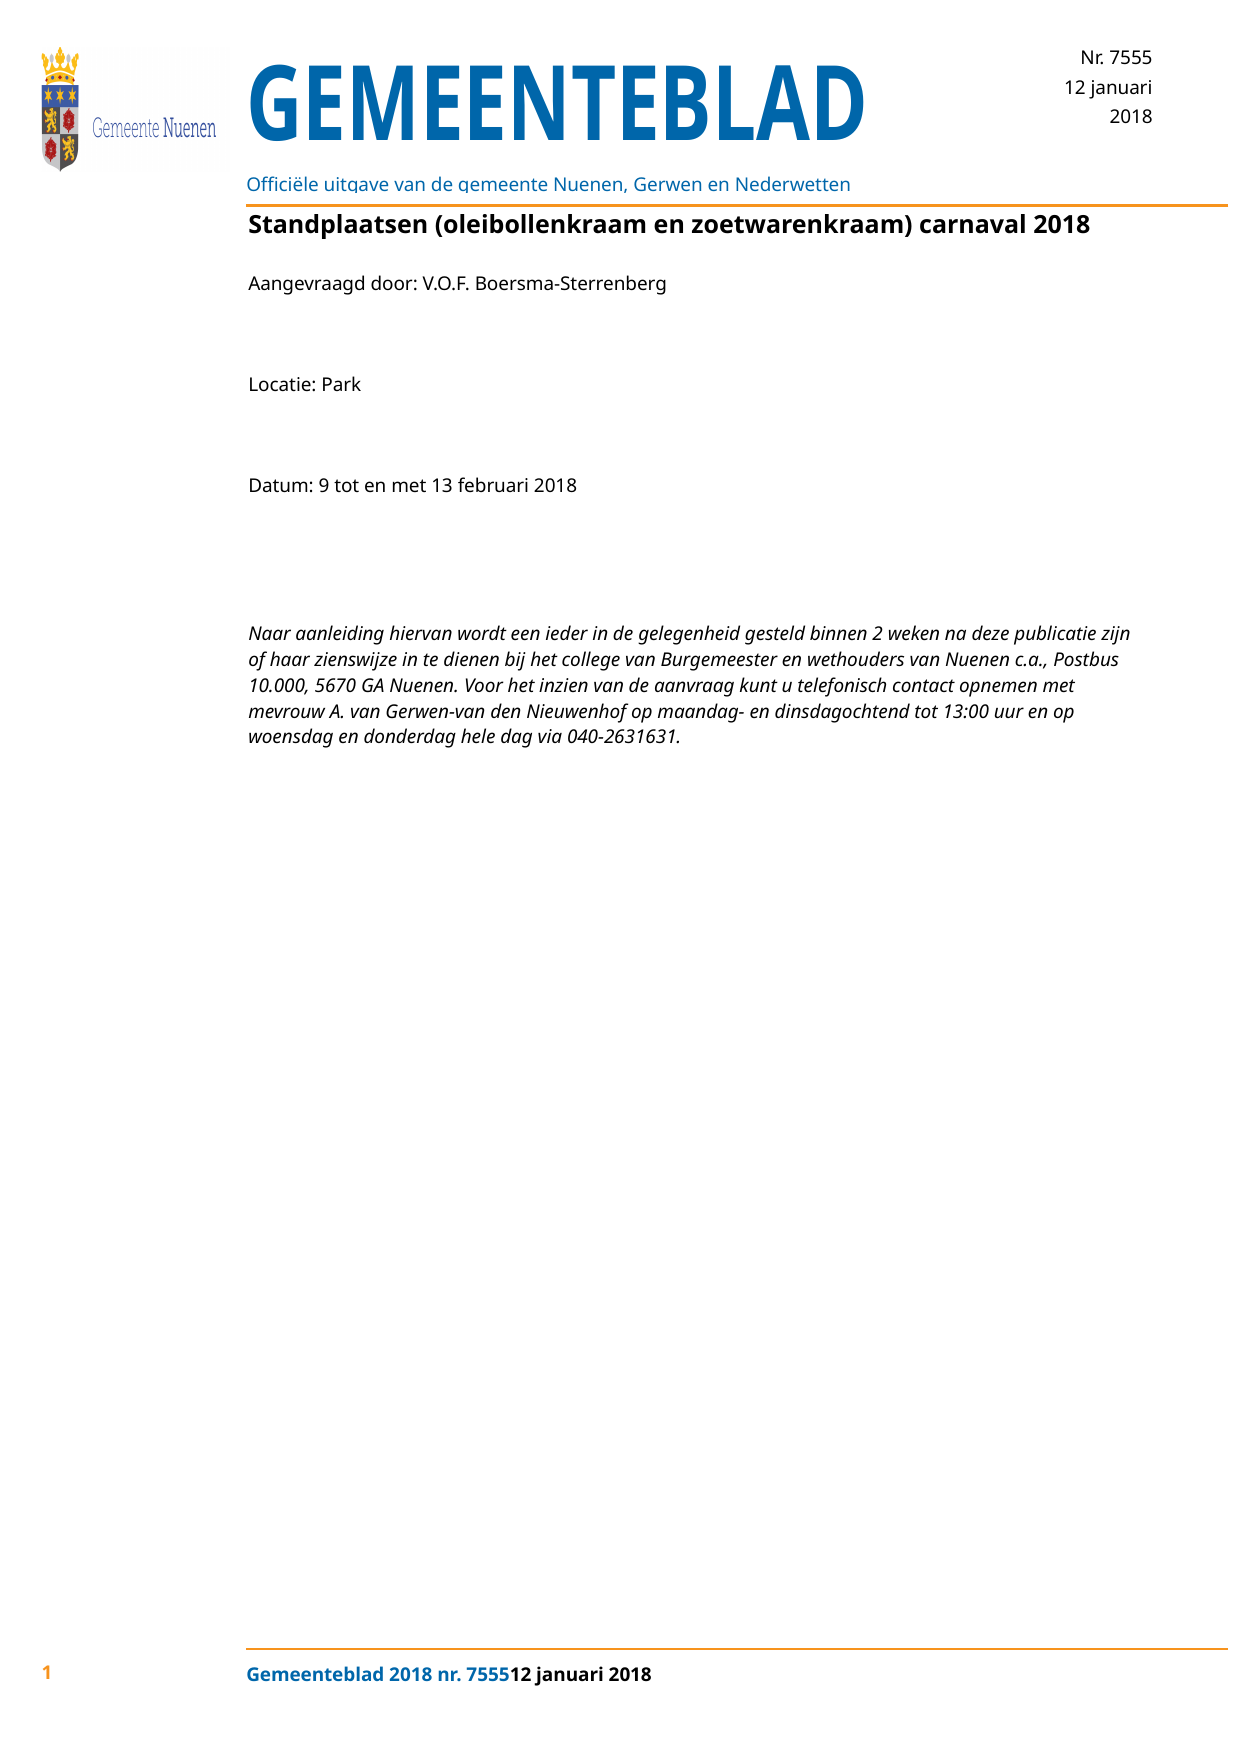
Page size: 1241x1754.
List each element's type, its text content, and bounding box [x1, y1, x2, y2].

picture [41, 47, 231, 172]
text Standplaatsen (oleibollenkraam en zoetwarenkraam) carnaval 2018 [248, 207, 1152, 241]
text Datum: 9 tot en met 13 februari 2018 [248, 472, 1152, 498]
text Aangevraagd door: V.O.F. Boersma-Sterrenberg [248, 270, 1152, 296]
text Locatie: Park [248, 371, 1152, 397]
text Naar aanleiding hiervan wordt een ieder in de gelegenheid gesteld binnen 2 weken na deze publicatie zijn of haar zienswijze in te dienen bij het college van Burgemeester en wethouders van Nuenen c.a., Postbus 10.000, 5670 GA Nuenen. Voor het inzien van de aanvraag kunt u telefonisch contact opnemen met mevrouw A. van Gerwen-van den Nieuwenhof op maandag- en dinsdagochtend tot 13:00 uur en op woensdag en donderdag hele dag via 040-2631631. [248, 621, 1152, 749]
